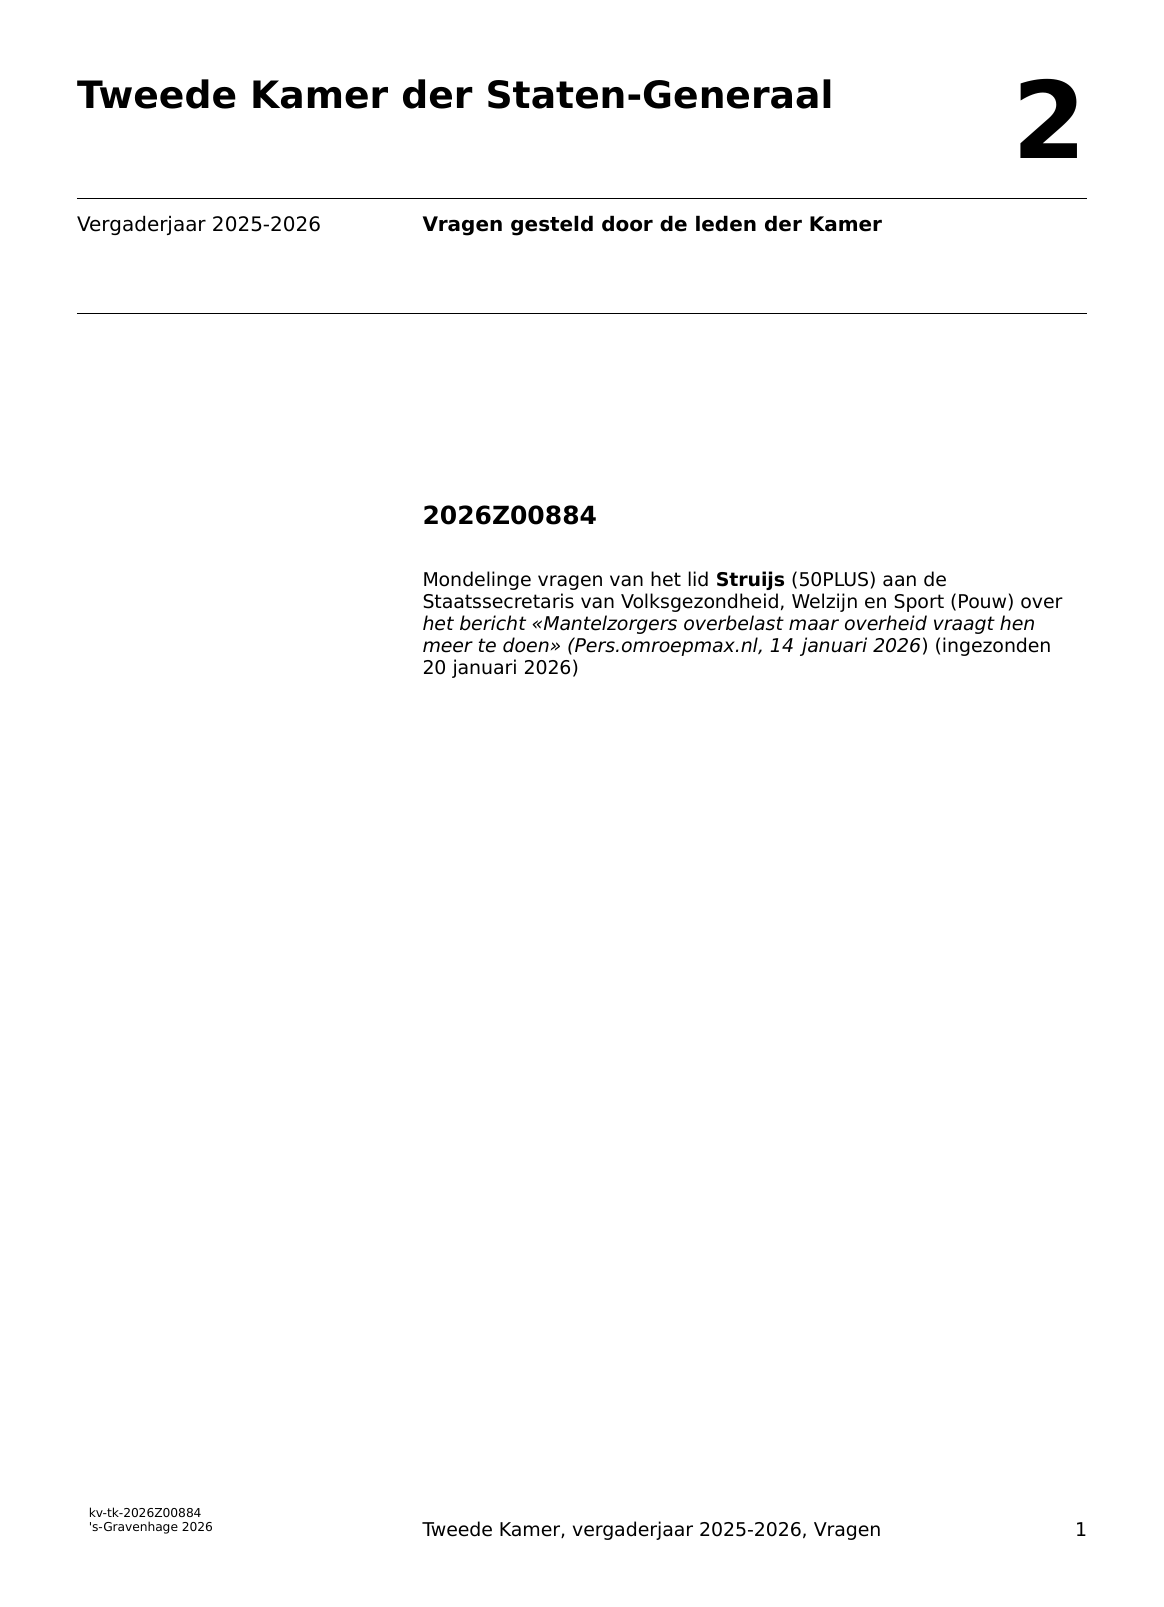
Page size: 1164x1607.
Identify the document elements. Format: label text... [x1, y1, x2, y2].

table_header 2 [886, 59, 1087, 198]
table_header Tweede Kamer der Staten-Generaal [77, 59, 886, 198]
text kv-tk-2026Z00884 [88, 1506, 323, 1520]
text 2026Z00884 [422, 501, 1087, 531]
text Mondelinge vragen van het lid Struijs (50PLUS) aan de Staatssecretaris van Volksgezondheid, Welzijn en Sport (Pouw) over het bericht «Mantelzorgers overbelast maar overheid vraagt hen meer te doen» (Pers.omroepmax.nl, 14 januari 2026) (ingezonden 20 januari 2026) [422, 569, 1087, 679]
text 's-Gravenhage 2026 [88, 1520, 323, 1534]
table_cell Vergaderjaar 2025-2026 [77, 199, 422, 313]
table_cell Vragen gesteld door de leden der Kamer [422, 199, 1087, 313]
